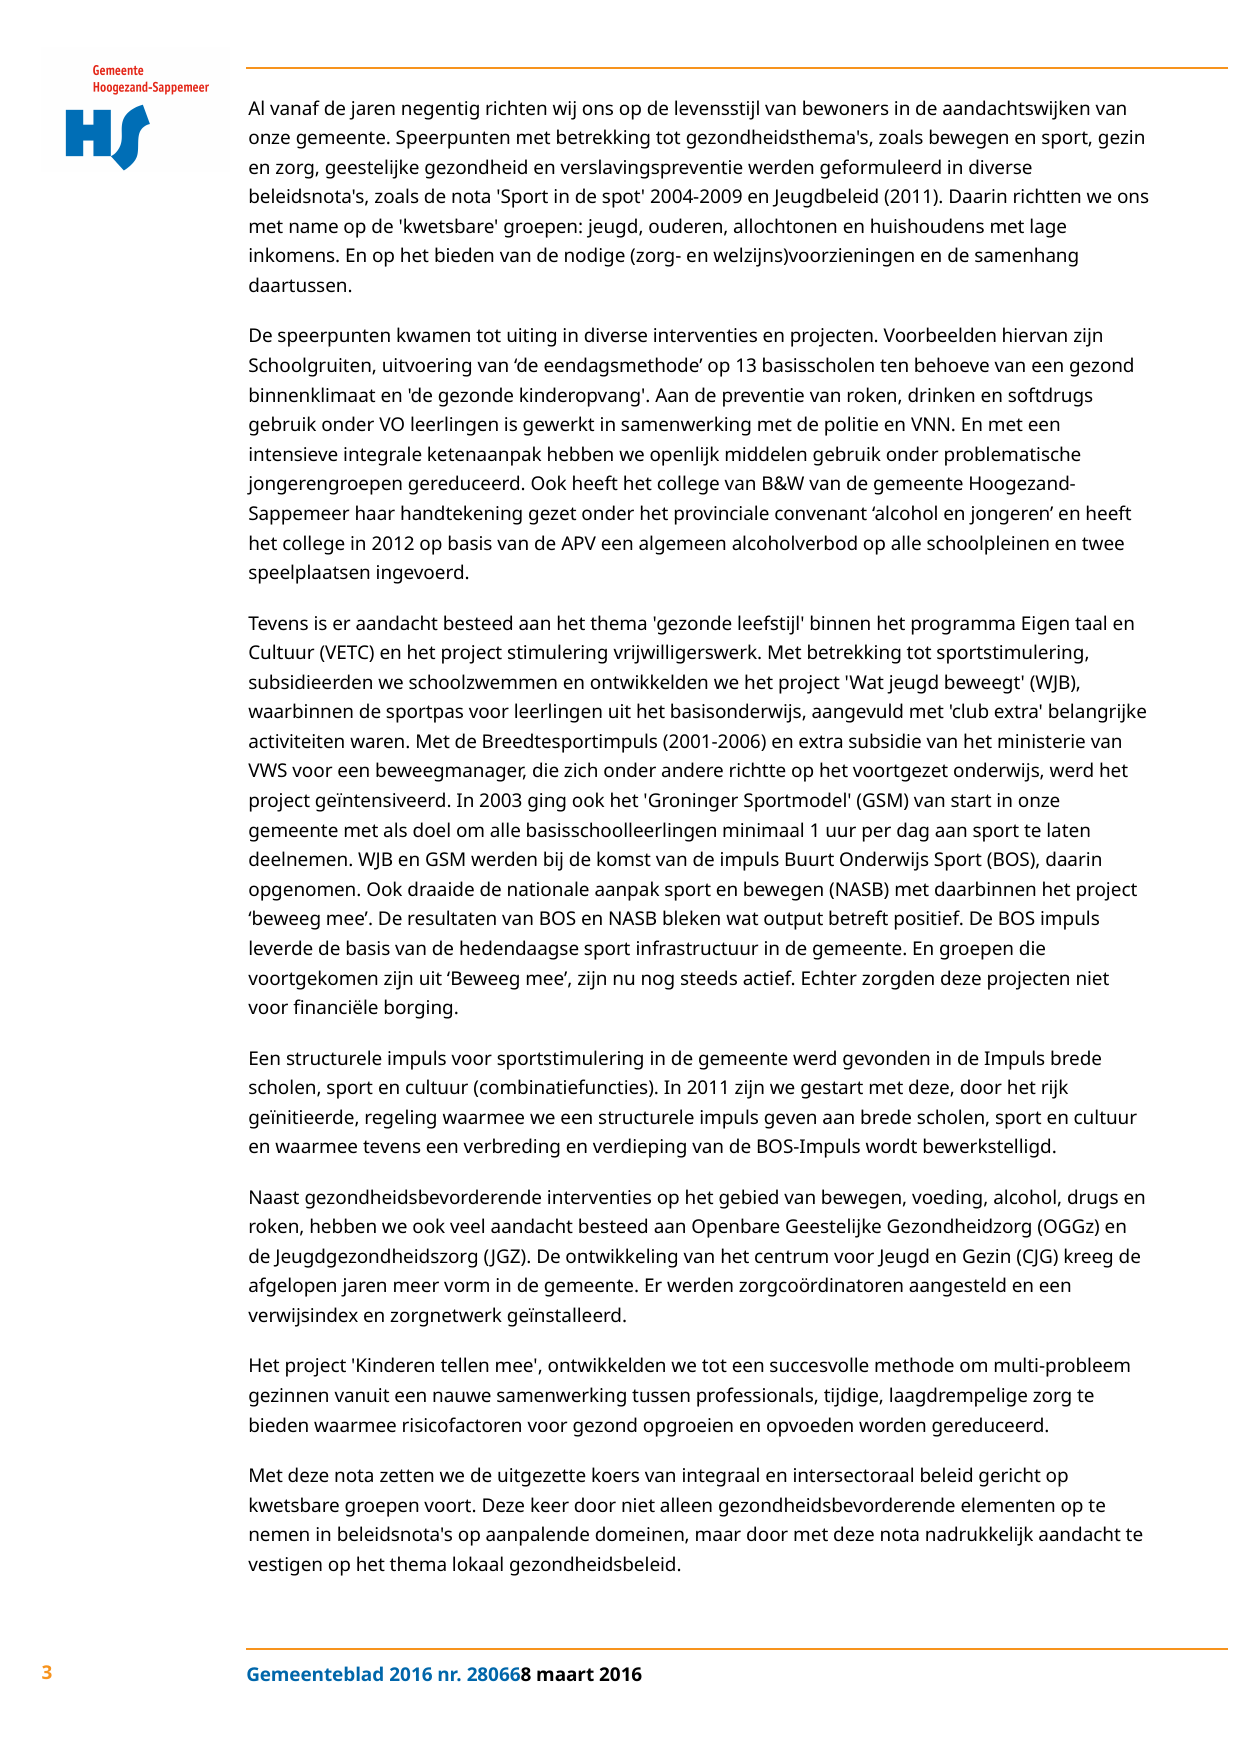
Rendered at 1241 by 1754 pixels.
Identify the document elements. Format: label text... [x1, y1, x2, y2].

text Tevens is er aandacht besteed aan het thema 'gezonde leefstijl' binnen het programma Eigen taal en Cultuur (VETC) en het project stimulering vrijwilligerswerk. Met betrekking tot sportstimulering, subsidieerden we schoolzwemmen en ontwikkelden we het project 'Wat jeugd beweegt' (WJB), waarbinnen de sportpas voor leerlingen uit het basisonderwijs, aangevuld met 'club extra' belangrijke activiteiten waren. Met de Breedtesportimpuls (2001-2006) en extra subsidie van het ministerie van VWS voor een beweegmanager, die zich onder andere richtte op het voortgezet onderwijs, werd het project geïntensiveerd. In 2003 ging ook het 'Groninger Sportmodel' (GSM) van start in onze gemeente met als doel om alle basisschoolleerlingen minimaal 1 uur per dag aan sport te laten deelnemen. WJB en GSM werden bij de komst van de impuls Buurt Onderwijs Sport (BOS), daarin opgenomen. Ook draaide de nationale aanpak sport en bewegen (NASB) met daarbinnen het project ‘beweeg mee’. De resultaten van BOS en NASB bleken wat output betreft positief. De BOS impuls leverde de basis van de hedendaagse sport infrastructuur in de gemeente. En groepen die voortgekomen zijn uit ‘Beweeg mee’, zijn nu nog steeds actief. Echter zorgden deze projecten niet voor financiële borging. [248, 610, 1152, 1020]
text Een structurele impuls voor sportstimulering in de gemeente werd gevonden in de Impuls brede scholen, sport en cultuur (combinatiefuncties). In 2011 zijn we gestart met deze, door het rijk geïnitieerde, regeling waarmee we een structurele impuls geven aan brede scholen, sport en cultuur en waarmee tevens een verbreding en verdieping van de BOS-Impuls wordt bewerkstelligd. [248, 1045, 1152, 1159]
text De speerpunten kwamen tot uiting in diverse interventies en projecten. Voorbeelden hiervan zijn Schoolgruiten, uitvoering van ‘de eendagsmethode’ op 13 basisscholen ten behoeve van een gezond binnenklimaat en 'de gezonde kinderopvang'. Aan de preventie van roken, drinken en softdrugs gebruik onder VO leerlingen is gewerkt in samenwerking met de politie en VNN. En met een intensieve integrale ketenaanpak hebben we openlijk middelen gebruik onder problematische jongerengroepen gereduceerd. Ook heeft het college van B&W van de gemeente Hoogezand-Sappemeer haar handtekening gezet onder het provinciale convenant ‘alcohol en jongeren’ en heeft het college in 2012 op basis van de APV een algemeen alcoholverbod op alle schoolpleinen en twee speelplaatsen ingevoerd. [248, 323, 1152, 585]
picture [41, 47, 231, 172]
text Naast gezondheidsbevorderende interventies op het gebied van bewegen, voeding, alcohol, drugs en roken, hebben we ook veel aandacht besteed aan Openbare Geestelijke Gezondheidzorg (OGGz) en de Jeugdgezondheidszorg (JGZ). De ontwikkeling van het centrum voor Jeugd en Gezin (CJG) kreeg de afgelopen jaren meer vorm in de gemeente. Er werden zorgcoördinatoren aangesteld en een verwijsindex en zorgnetwerk geïnstalleerd. [248, 1184, 1152, 1328]
text Met deze nota zetten we de uitgezette koers van integraal en intersectoraal beleid gericht op kwetsbare groepen voort. Deze keer door niet alleen gezondheidsbevorderende elementen op te nemen in beleidsnota's op aanpalende domeinen, maar door met deze nota nadrukkelijk aandacht te vestigen op het thema lokaal gezondheidsbeleid. [248, 1462, 1152, 1577]
text Het project 'Kinderen tellen mee', ontwikkelden we tot een succesvolle methode om multi-probleem gezinnen vanuit een nauwe samenwerking tussen professionals, tijdige, laagdrempelige zorg te bieden waarmee risicofactoren voor gezond opgroeien en opvoeden worden gereduceerd. [248, 1353, 1152, 1438]
text Al vanaf de jaren negentig richten wij ons op de levensstijl van bewoners in de aandachtswijken van onze gemeente. Speerpunten met betrekking tot gezondheidsthema's, zoals bewegen en sport, gezin en zorg, geestelijke gezondheid en verslavingspreventie werden geformuleerd in diverse beleidsnota's, zoals de nota 'Sport in de spot' 2004-2009 en Jeugdbeleid (2011). Daarin richtten we ons met name op de 'kwetsbare' groepen: jeugd, ouderen, allochtonen en huishoudens met lage inkomens. En op het bieden van de nodige (zorg- en welzijns)voorzieningen en de samenhang daartussen. [248, 95, 1152, 298]
